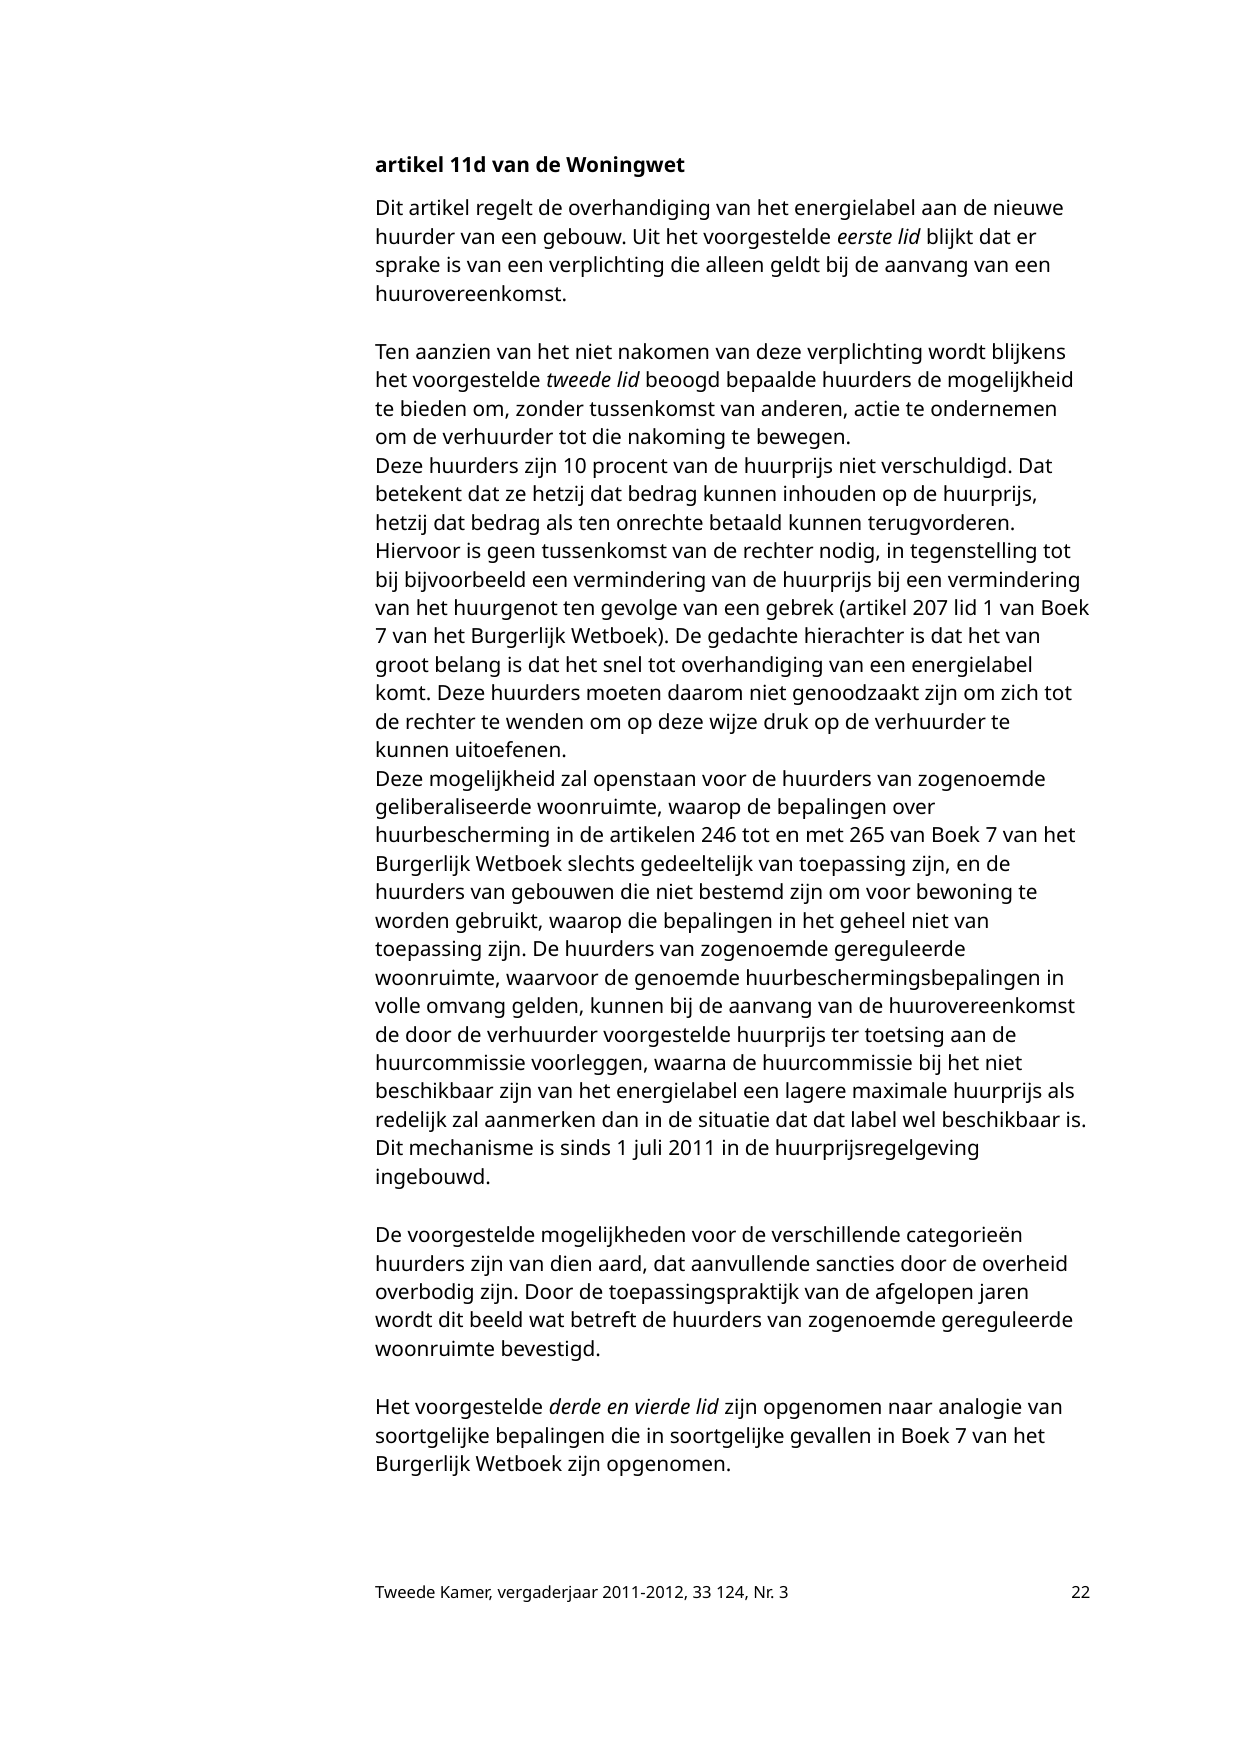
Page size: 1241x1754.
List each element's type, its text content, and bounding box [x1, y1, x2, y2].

text Ten aanzien van het niet nakomen van deze verplichting wordt blijkens het voorgestelde tweede lid beoogd bepaalde huurders de mogelijkheid te bieden om, zonder tussenkomst van anderen, actie te ondernemen om de verhuurder tot die nakoming te bewegen. [375, 337, 1090, 451]
text Dit artikel regelt de overhandiging van het energielabel aan de nieuwe huurder van een gebouw. Uit het voorgestelde eerste lid blijkt dat er sprake is van een verplichting die alleen geldt bij de aanvang van een huurovereenkomst. [375, 193, 1090, 307]
text artikel 11d van de Woningwet [375, 150, 1090, 178]
text Deze mogelijkheid zal openstaan voor de huurders van zogenoemde geliberaliseerde woonruimte, waarop de bepalingen over huurbescherming in de artikelen 246 tot en met 265 van Boek 7 van het Burgerlijk Wetboek slechts gedeeltelijk van toepassing zijn, en de huurders van gebouwen die niet bestemd zijn om voor bewoning te worden gebruikt, waarop die bepalingen in het geheel niet van toepassing zijn. De huurders van zogenoemde gereguleerde woonruimte, waarvoor de genoemde huurbeschermingsbepalingen in volle omvang gelden, kunnen bij de aanvang van de huurovereenkomst de door de verhuurder voorgestelde huurprijs ter toetsing aan de huurcommissie voorleggen, waarna de huurcommissie bij het niet beschikbaar zijn van het energielabel een lagere maximale huurprijs als redelijk zal aanmerken dan in de situatie dat dat label wel beschikbaar is. Dit mechanisme is sinds 1 juli 2011 in de huurprijsregelgeving ingebouwd. [375, 764, 1090, 1190]
text Het voorgestelde derde en vierde lid zijn opgenomen naar analogie van soortgelijke bepalingen die in soortgelijke gevallen in Boek 7 van het Burgerlijk Wetboek zijn opgenomen. [375, 1392, 1090, 1478]
text Deze huurders zijn 10 procent van de huurprijs niet verschuldigd. Dat betekent dat ze hetzij dat bedrag kunnen inhouden op de huurprijs, hetzij dat bedrag als ten onrechte betaald kunnen terugvorderen. Hiervoor is geen tussenkomst van de rechter nodig, in tegenstelling tot bij bijvoorbeeld een vermindering van de huurprijs bij een vermindering van het huurgenot ten gevolge van een gebrek (artikel 207 lid 1 van Boek 7 van het Burgerlijk Wetboek). De gedachte hierachter is dat het van groot belang is dat het snel tot overhandiging van een energielabel komt. Deze huurders moeten daarom niet genoodzaakt zijn om zich tot de rechter te wenden om op deze wijze druk op de verhuurder te kunnen uitoefenen. [375, 451, 1090, 764]
text De voorgestelde mogelijkheden voor de verschillende categorieën huurders zijn van dien aard, dat aanvullende sancties door de overheid overbodig zijn. Door de toepassingspraktijk van de afgelopen jaren wordt dit beeld wat betreft de huurders van zogenoemde gereguleerde woonruimte bevestigd. [375, 1220, 1090, 1362]
